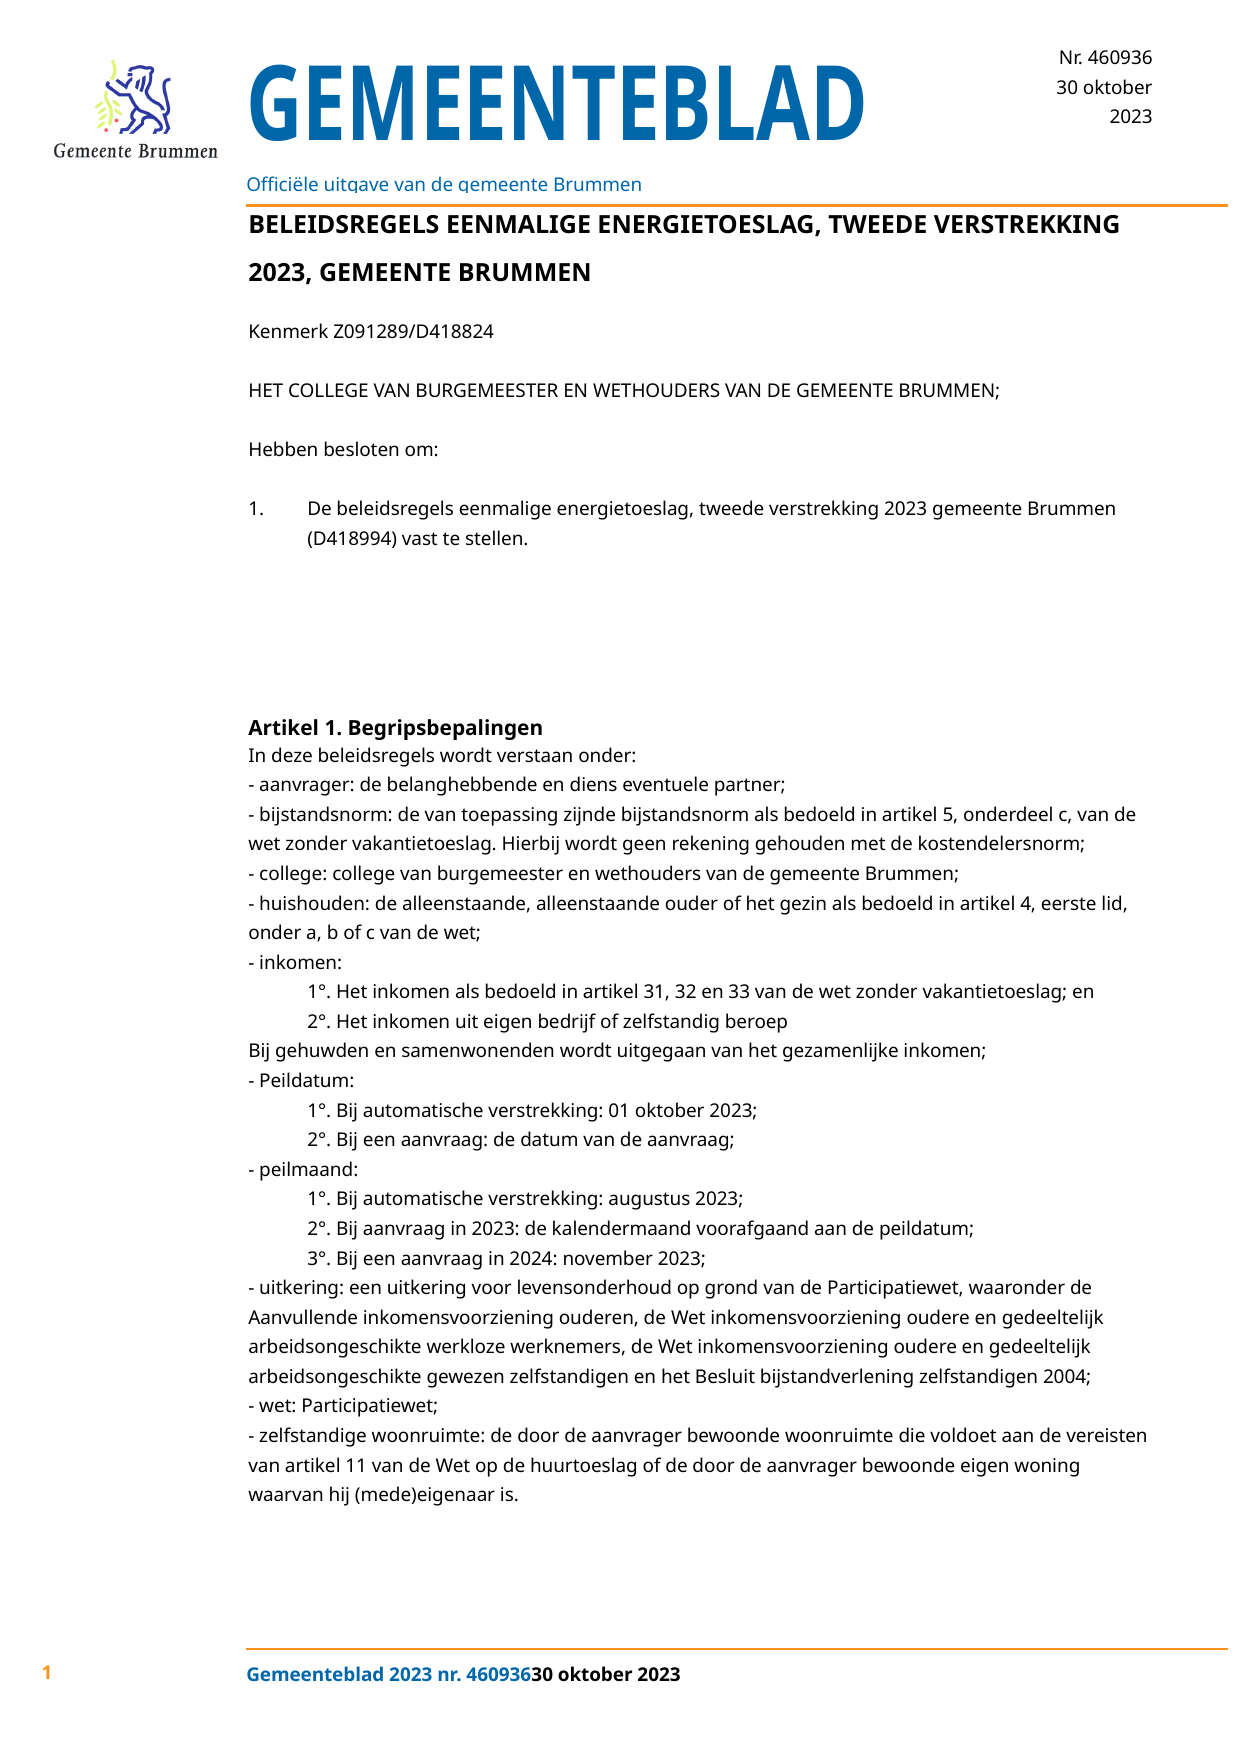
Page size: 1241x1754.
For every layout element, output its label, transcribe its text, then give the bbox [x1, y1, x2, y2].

list 2°. Bij aanvraag in 2023: de kalendermaand voorafgaand aan de peildatum; [248, 1215, 1152, 1241]
text - peilmaand: [248, 1156, 1152, 1182]
text Artikel 1. Begripsbepalingen [248, 713, 1152, 742]
text - bijstandsnorm: de van toepassing zijnde bijstandsnorm als bedoeld in artikel 5, onderdeel c, van de wet zonder vakantietoeslag. Hierbij wordt geen rekening gehouden met de kostendelersnorm; [248, 801, 1152, 856]
text - inkomen: [248, 949, 1152, 975]
text HET COLLEGE VAN BURGEMEESTER EN WETHOUDERS VAN DE GEMEENTE BRUMMEN; [248, 377, 1152, 403]
list De beleidsregels eenmalige energietoeslag, tweede verstrekking 2023 gemeente Brummen (D418994) vast te stellen. [248, 495, 1152, 551]
text - uitkering: een uitkering voor levensonderhoud op grond van de Participatiewet, waaronder de Aanvullende inkomensvoorziening ouderen, de Wet inkomensvoorziening oudere en gedeeltelijk arbeidsongeschikte werkloze werknemers, de Wet inkomensvoorziening oudere en gedeeltelijk arbeidsongeschikte gewezen zelfstandigen en het Besluit bijstandverlening zelfstandigen 2004; [248, 1274, 1152, 1389]
list 3°. Bij een aanvraag in 2024: november 2023; [248, 1245, 1152, 1271]
text - aanvrager: de belanghebbende en diens eventuele partner; [248, 771, 1152, 797]
text BELEIDSREGELS EENMALIGE ENERGIETOESLAG, TWEEDE VERSTREKKING 2023, GEMEENTE BRUMMEN [248, 207, 1152, 288]
picture [41, 47, 231, 172]
text Bij gehuwden en samenwonenden wordt uitgegaan van het gezamenlijke inkomen; [248, 1038, 1152, 1063]
text - Peildatum: [248, 1067, 1152, 1093]
list 2°. Bij een aanvraag: de datum van de aanvraag; [248, 1126, 1152, 1152]
list 1°. Het inkomen als bedoeld in artikel 31, 32 en 33 van de wet zonder vakantietoeslag; en [248, 978, 1152, 1004]
text - zelfstandige woonruimte: de door de aanvrager bewoonde woonruimte die voldoet aan de vereisten van artikel 11 van de Wet op de huurtoeslag of de door de aanvrager bewoonde eigen woning waarvan hij (mede)eigenaar is. [248, 1422, 1152, 1507]
text Hebben besloten om: [248, 436, 1152, 462]
list 1°. Bij automatische verstrekking: augustus 2023; [248, 1186, 1152, 1211]
text In deze beleidsregels wordt verstaan onder: [248, 742, 1152, 768]
text Kenmerk Z091289/D418824 [248, 318, 1152, 344]
text - college: college van burgemeester en wethouders van de gemeente Brummen; [248, 860, 1152, 886]
text - wet: Participatiewet; [248, 1393, 1152, 1418]
list 2°. Het inkomen uit eigen bedrijf of zelfstandig beroep [248, 1008, 1152, 1034]
list 1°. Bij automatische verstrekking: 01 oktober 2023; [248, 1097, 1152, 1123]
text - huishouden: de alleenstaande, alleenstaande ouder of het gezin als bedoeld in artikel 4, eerste lid, onder a, b of c van de wet; [248, 890, 1152, 945]
